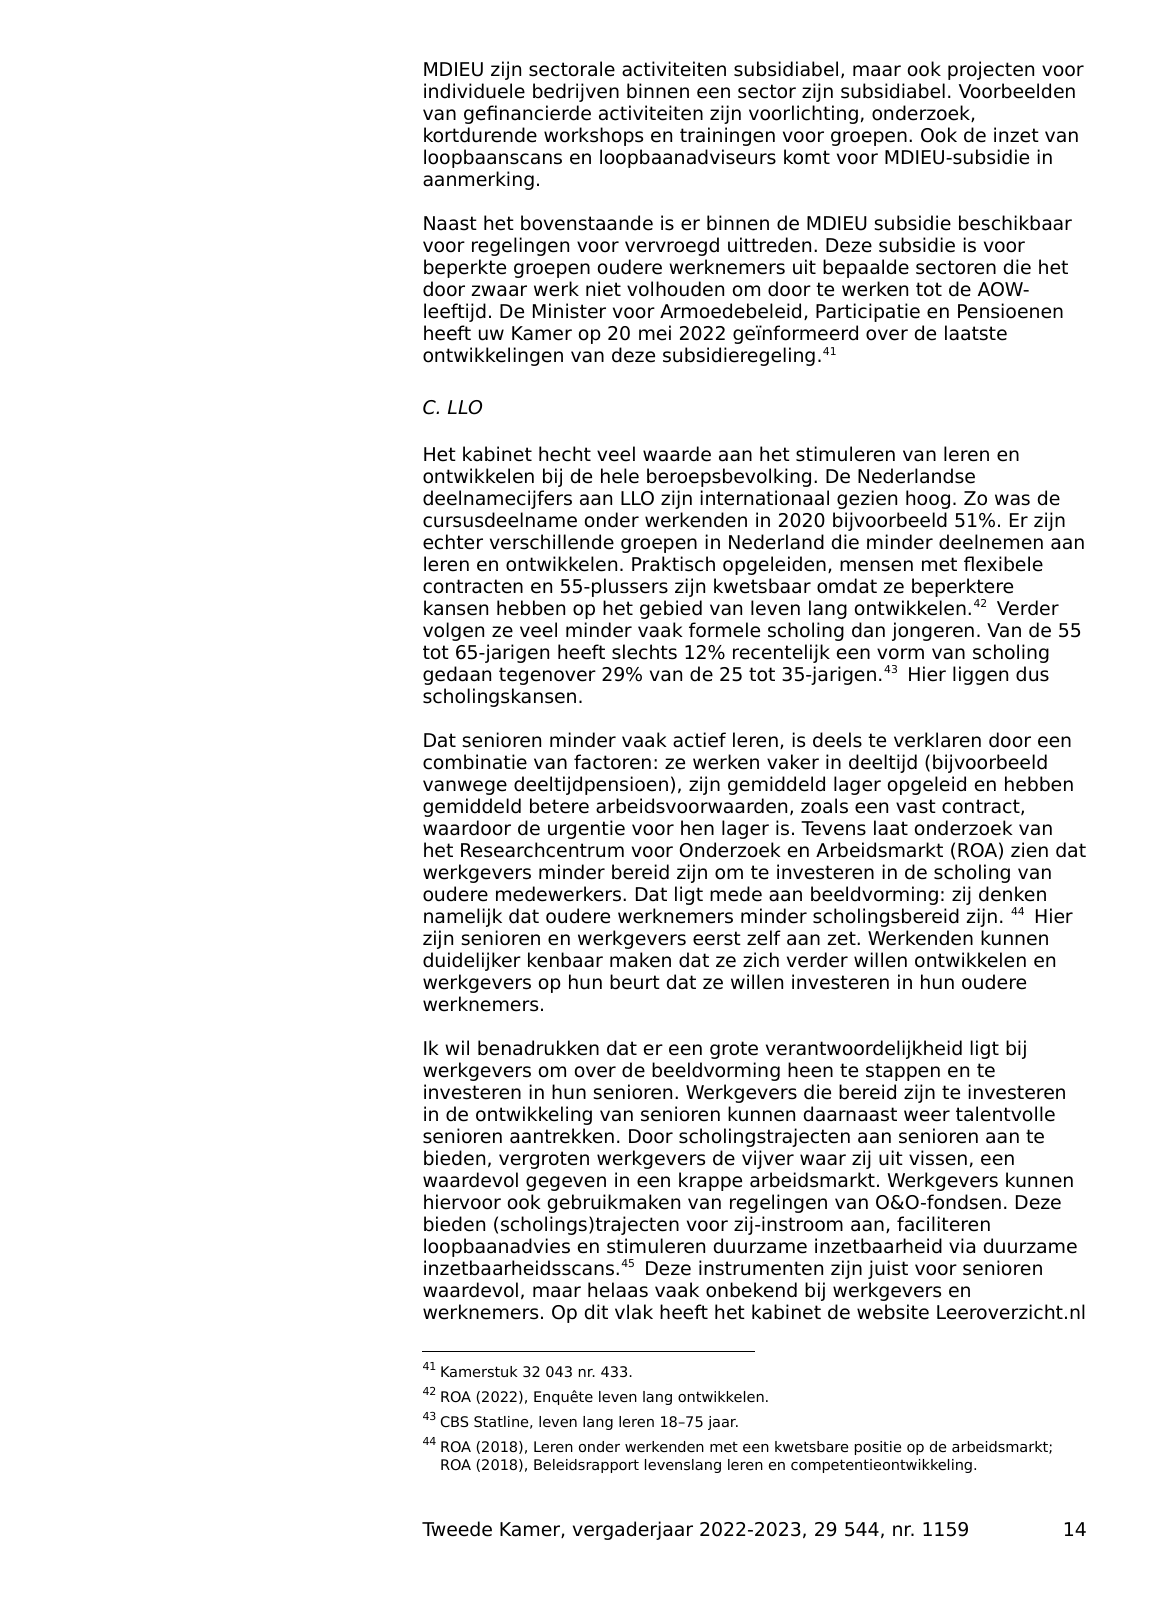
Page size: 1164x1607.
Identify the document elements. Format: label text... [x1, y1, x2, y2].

text CBS Statline, leven lang leren 18–75 jaar. [422, 1410, 1087, 1432]
text MDIEU zijn sectorale activiteiten subsidiabel, maar ook projecten voor individuele bedrijven binnen een sector zijn subsidiabel. Voorbeelden van gefinancierde activiteiten zijn voorlichting, onderzoek, kortdurende workshops en trainingen voor groepen. Ook de inzet van loopbaanscans en loopbaanadviseurs komt voor MDIEU-subsidie in aanmerking. [422, 59, 1087, 191]
subtitle C. LLO [422, 397, 1087, 419]
text Ik wil benadrukken dat er een grote verantwoordelijkheid ligt bij werkgevers om over de beeldvorming heen te stappen en te investeren in hun senioren. Werkgevers die bereid zijn te investeren in de ontwikkeling van senioren kunnen daarnaast weer talentvolle senioren aantrekken. Door scholingstrajecten aan senioren aan te bieden, vergroten werkgevers de vijver waar zij uit vissen, een waardevol gegeven in een krappe arbeidsmarkt. Werkgevers kunnen hiervoor ook gebruikmaken van regelingen van O&O-fondsen. Deze bieden (scholings)trajecten voor zij-instroom aan, faciliteren loopbaanadvies en stimuleren duurzame inzetbaarheid via duurzame inzetbaarheidsscans. Deze instrumenten zijn juist voor senioren waardevol, maar helaas vaak onbekend bij werkgevers en werknemers. Op dit vlak heeft het kabinet de website Leeroverzicht.nl [422, 1038, 1087, 1323]
text Dat senioren minder vaak actief leren, is deels te verklaren door een combinatie van factoren: ze werken vaker in deeltijd (bijvoorbeeld vanwege deeltijdpensioen), zijn gemiddeld lager opgeleid en hebben gemiddeld betere arbeidsvoorwaarden, zoals een vast contract, waardoor de urgentie voor hen lager is. Tevens laat onderzoek van het Researchcentrum voor Onderzoek en Arbeidsmarkt (ROA) zien dat werkgevers minder bereid zijn om te investeren in de scholing van oudere medewerkers. Dat ligt mede aan beeldvorming: zij denken namelijk dat oudere werknemers minder scholingsbereid zijn. Hier zijn senioren en werkgevers eerst zelf aan zet. Werkenden kunnen duidelijker kenbaar maken dat ze zich verder willen ontwikkelen en werkgevers op hun beurt dat ze willen investeren in hun oudere werknemers. [422, 730, 1087, 1016]
text ROA (2022), Enquête leven lang ontwikkelen. [422, 1385, 1087, 1407]
text Kamerstuk 32 043 nr. 433. [422, 1360, 1087, 1382]
text ROA (2018), Leren onder werkenden met een kwetsbare positie op de arbeidsmarkt; ROA (2018), Beleidsrapport levenslang leren en competentieontwikkeling. [422, 1435, 1087, 1474]
text Het kabinet hecht veel waarde aan het stimuleren van leren en ontwikkelen bij de hele beroepsbevolking. De Nederlandse deelnamecijfers aan LLO zijn internationaal gezien hoog. Zo was de cursusdeelname onder werkenden in 2020 bijvoorbeeld 51%. Er zijn echter verschillende groepen in Nederland die minder deelnemen aan leren en ontwikkelen. Praktisch opgeleiden, mensen met flexibele contracten en 55-plussers zijn kwetsbaar omdat ze beperktere kansen hebben op het gebied van leven lang ontwikkelen. Verder volgen ze veel minder vaak formele scholing dan jongeren. Van de 55 tot 65-jarigen heeft slechts 12% recentelijk een vorm van scholing gedaan tegenover 29% van de 25 tot 35-jarigen. Hier liggen dus scholingskansen. [422, 444, 1087, 708]
text Naast het bovenstaande is er binnen de MDIEU subsidie beschikbaar voor regelingen voor vervroegd uittreden. Deze subsidie is voor beperkte groepen oudere werknemers uit bepaalde sectoren die het door zwaar werk niet volhouden om door te werken tot de AOW-leeftijd. De Minister voor Armoedebeleid, Participatie en Pensioenen heeft uw Kamer op 20 mei 2022 geïnformeerd over de laatste ontwikkelingen van deze subsidieregeling. [422, 213, 1087, 367]
